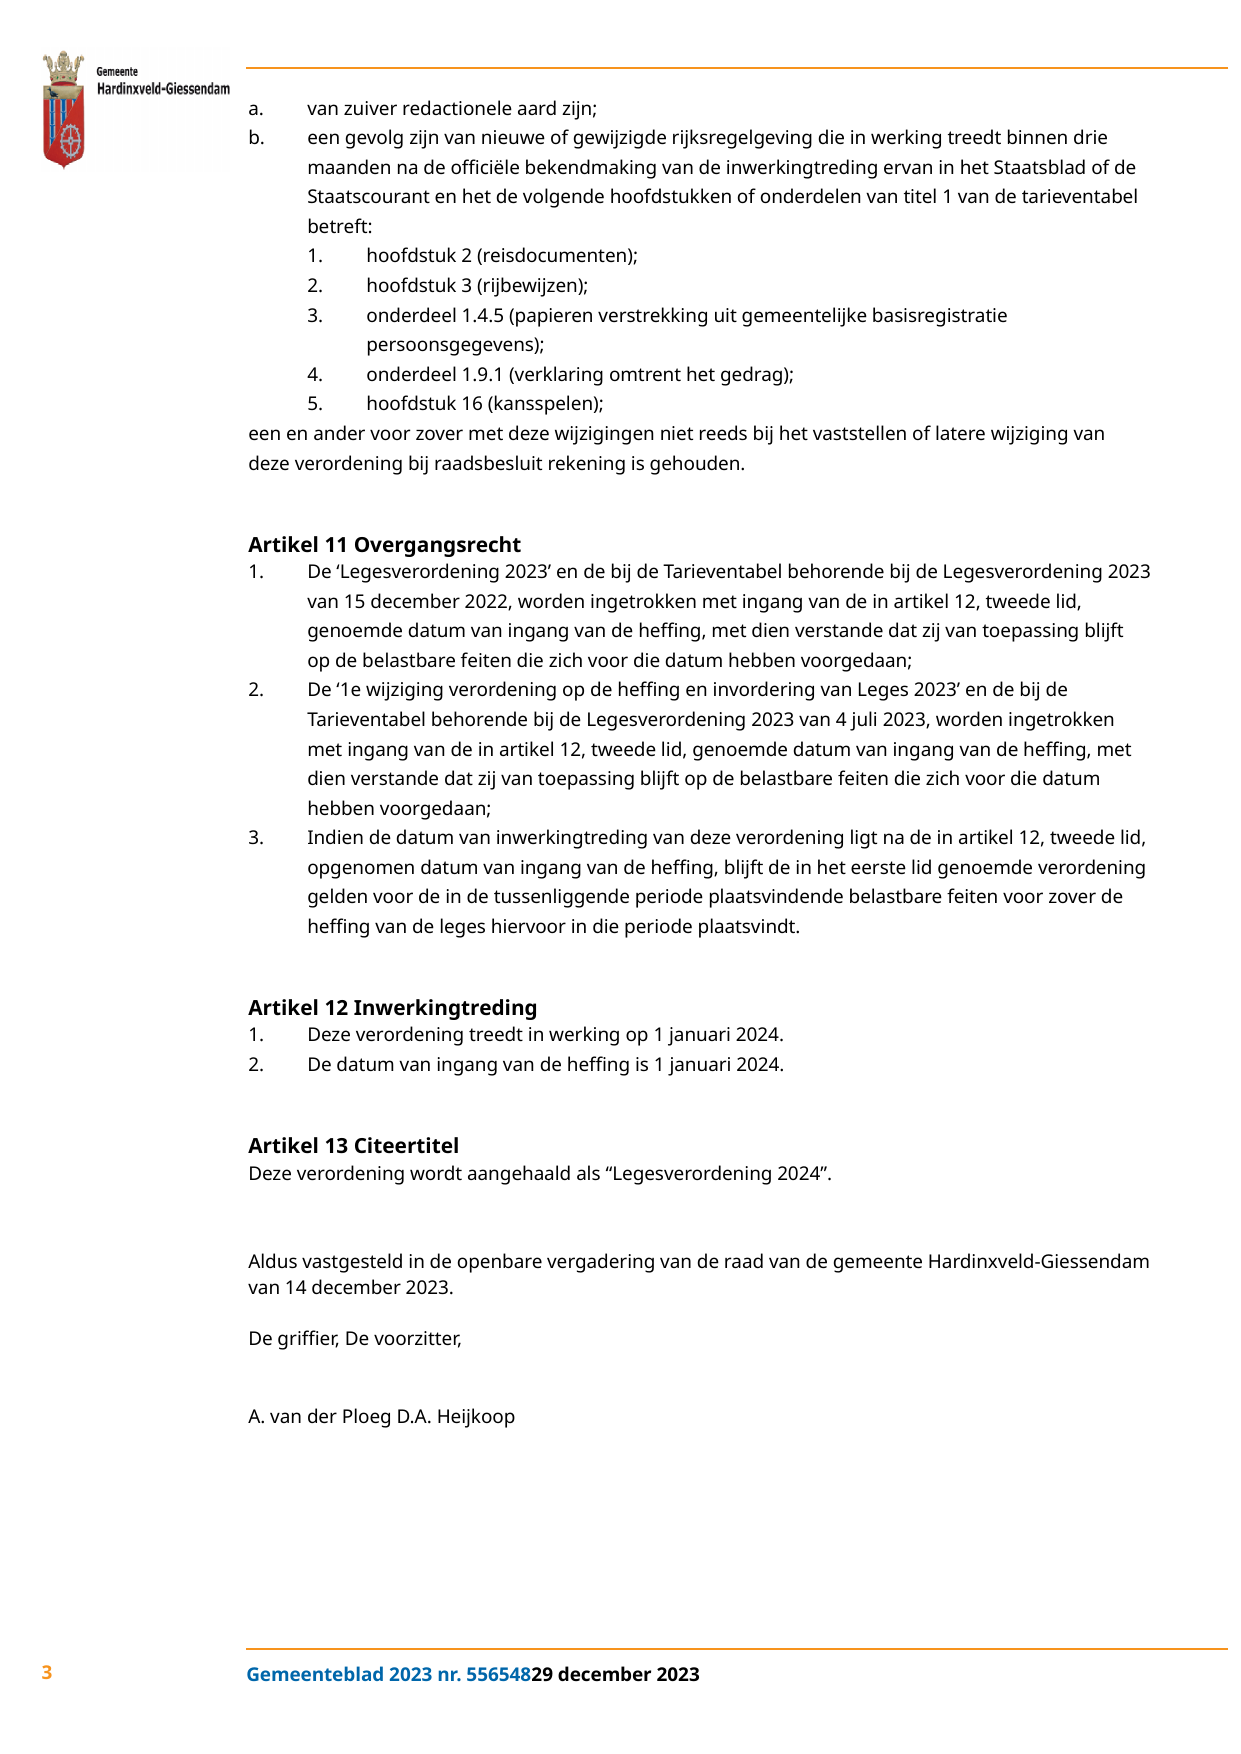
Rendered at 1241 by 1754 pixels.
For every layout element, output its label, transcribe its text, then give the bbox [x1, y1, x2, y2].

list De datum van ingang van de heffing is 1 januari 2024. [248, 1051, 1152, 1077]
text Aldus vastgesteld in de openbare vergadering van de raad van de gemeente Hardinxveld-Giessendam van 14 december 2023. [248, 1248, 1152, 1300]
list hoofdstuk 2 (reisdocumenten); [307, 243, 1152, 268]
picture [41, 47, 231, 172]
list De ‘1e wijziging verordening op de heffing en invordering van Leges 2023’ en de bij de Tarieventabel behorende bij de Legesverordening 2023 van 4 juli 2023, worden ingetrokken met ingang van de in artikel 12, tweede lid, genoemde datum van ingang van de heffing, met dien verstande dat zij van toepassing blijft op de belastbare feiten die zich voor die datum hebben voorgedaan; [248, 677, 1152, 821]
list onderdeel 1.4.5 (papieren verstrekking uit gemeentelijke basisregistratie persoonsgegevens); [307, 302, 1152, 357]
text een en ander voor zover met deze wijzigingen niet reeds bij het vaststellen of latere wijziging van deze verordening bij raadsbesluit rekening is gehouden. [248, 420, 1152, 476]
list Indien de datum van inwerkingtreding van deze verordening ligt na de in artikel 12, tweede lid, opgenomen datum van ingang van de heffing, blijft de in het eerste lid genoemde verordening gelden voor de in de tussenliggende periode plaatsvindende belastbare feiten voor zover de heffing van de leges hiervoor in die periode plaatsvindt. [248, 824, 1152, 939]
text De griffier, De voorzitter, [248, 1326, 1152, 1351]
list van zuiver redactionele aard zijn; [248, 95, 1152, 121]
list onderdeel 1.9.1 (verklaring omtrent het gedrag); [307, 361, 1152, 387]
text Artikel 13 Citeertitel [248, 1131, 1152, 1160]
text A. van der Ploeg D.A. Heijkoop [248, 1403, 1152, 1428]
text Artikel 11 Overgangsrecht [248, 530, 1152, 558]
text Deze verordening wordt aangehaald als “Legesverordening 2024”. [248, 1160, 1152, 1185]
list De ‘Legesverordening 2023’ en de bij de Tarieventabel behorende bij de Legesverordening 2023 van 15 december 2022, worden ingetrokken met ingang van de in artikel 12, tweede lid, genoemde datum van ingang van de heffing, met dien verstande dat zij van toepassing blijft op de belastbare feiten die zich voor die datum hebben voorgedaan; [248, 558, 1152, 673]
list hoofdstuk 3 (rijbewijzen); [307, 272, 1152, 298]
list Deze verordening treedt in werking op 1 januari 2024. [248, 1022, 1152, 1047]
list een gevolg zijn van nieuwe of gewijzigde rijksregelgeving die in werking treedt binnen drie maanden na de officiële bekendmaking van de inwerkingtreding ervan in het Staatsblad of de Staatscourant en het de volgende hoofdstukken of onderdelen van titel 1 van de tarieventabel betreft: [248, 124, 1152, 239]
text Artikel 12 Inwerkingtreding [248, 993, 1152, 1022]
list hoofdstuk 16 (kansspelen); [307, 391, 1152, 416]
